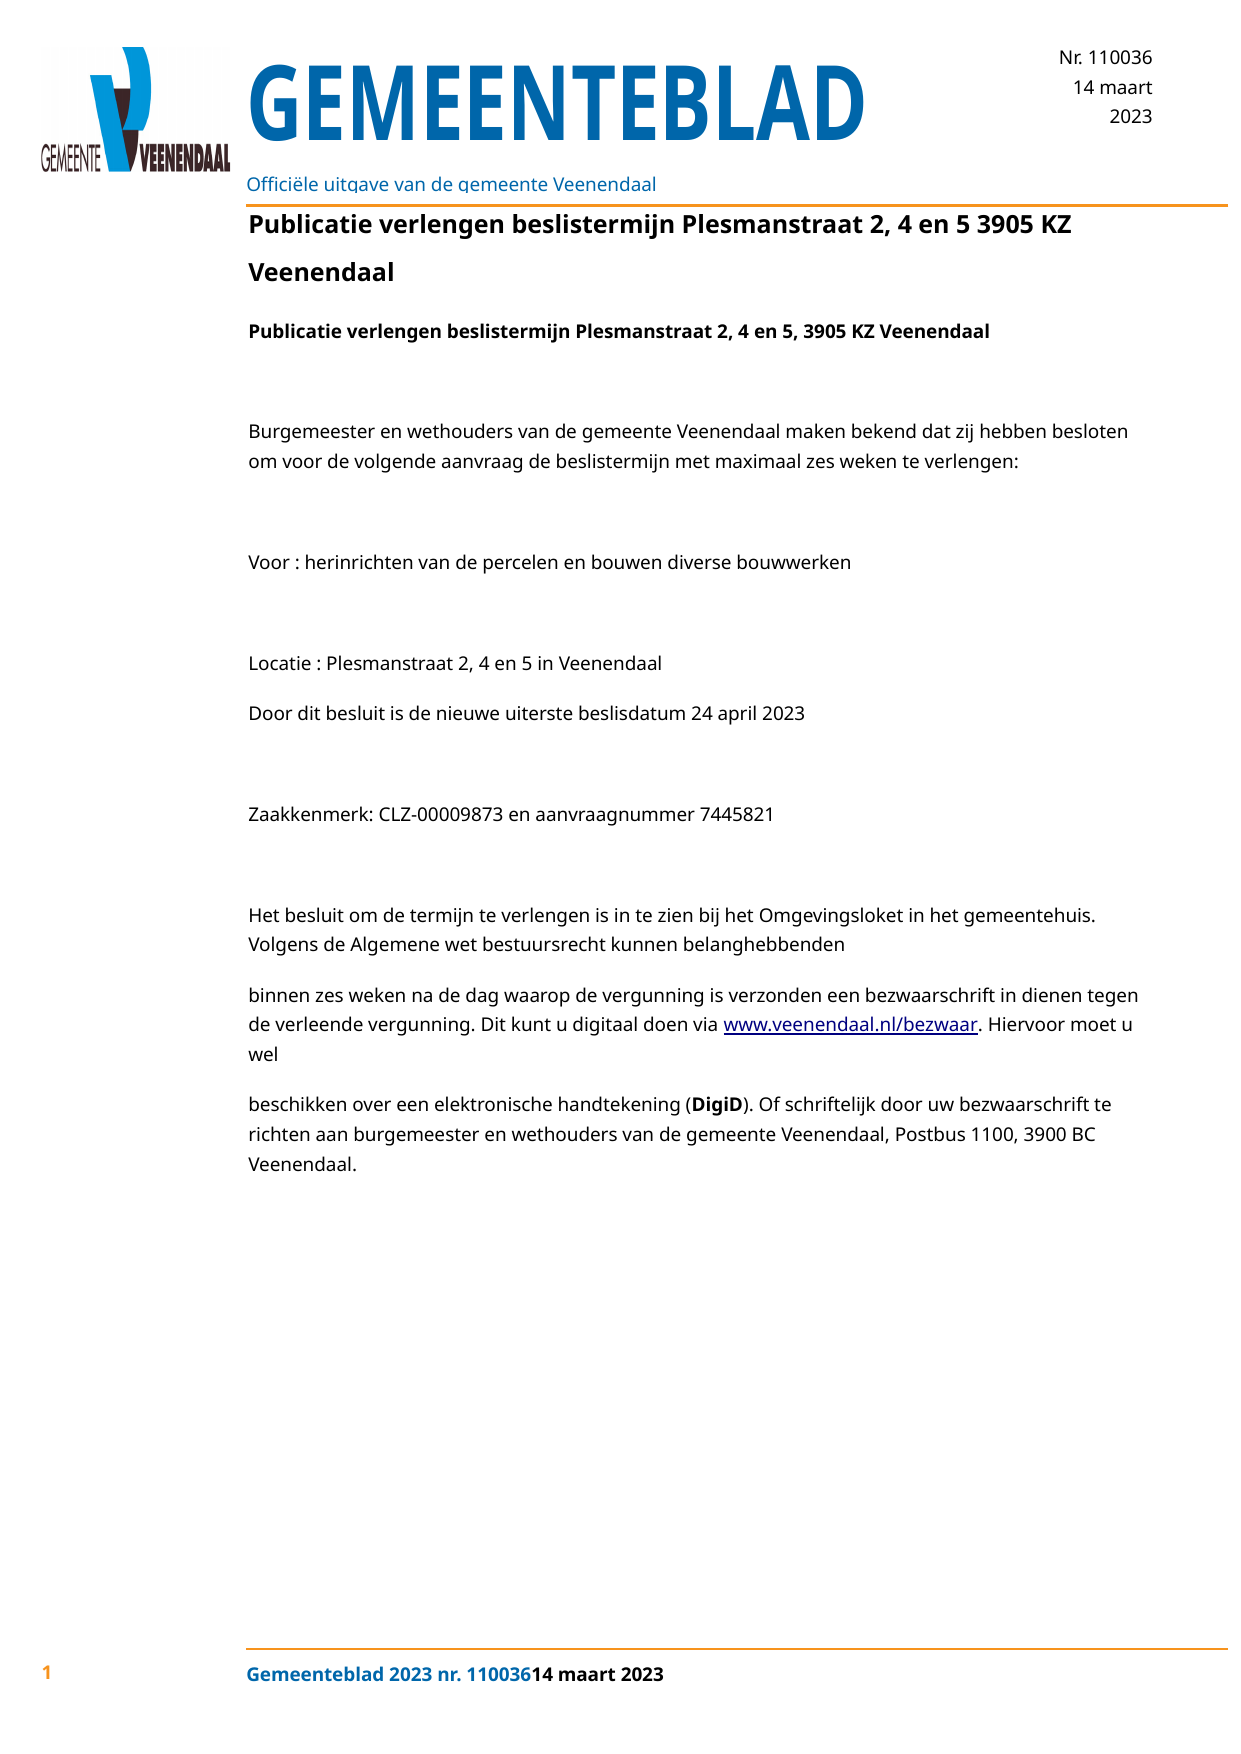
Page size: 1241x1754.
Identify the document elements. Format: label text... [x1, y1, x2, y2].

text Voor : herinrichten van de percelen en bouwen diverse bouwwerken [248, 549, 1152, 575]
text beschikken over een elektronische handtekening (DigiD). Of schriftelijk door uw bezwaarschrift te richten aan burgemeester en wethouders van de gemeente Veenendaal, Postbus 1100, 3900 BC Veenendaal. [248, 1092, 1152, 1177]
text Burgemeester en wethouders van de gemeente Veenendaal maken bekend dat zij hebben besloten om voor de volgende aanvraag de beslistermijn met maximaal zes weken te verlengen: [248, 419, 1152, 474]
text Locatie : Plesmanstraat 2, 4 en 5 in Veenendaal [248, 650, 1152, 676]
text Publicatie verlengen beslistermijn Plesmanstraat 2, 4 en 5 3905 KZ Veenendaal [248, 207, 1152, 288]
text Zaakkenmerk: CLZ-00009873 en aanvraagnummer 7445821 [248, 801, 1152, 827]
text Publicatie verlengen beslistermijn Plesmanstraat 2, 4 en 5, 3905 KZ Veenendaal [248, 318, 1152, 344]
text binnen zes weken na de dag waarop de vergunning is verzonden een bezwaarschrift in dienen tegen de verleende vergunning. Dit kunt u digitaal doen via www.veenendaal.nl/bezwaar. Hiervoor moet u wel [248, 982, 1152, 1067]
picture [41, 47, 130, 172]
picture [123, 47, 231, 172]
text Door dit besluit is de nieuwe uiterste beslisdatum 24 april 2023 [248, 700, 1152, 726]
text Het besluit om de termijn te verlengen is in te zien bij het Omgevingsloket in het gemeentehuis. Volgens de Algemene wet bestuursrecht kunnen belanghebbenden [248, 902, 1152, 957]
